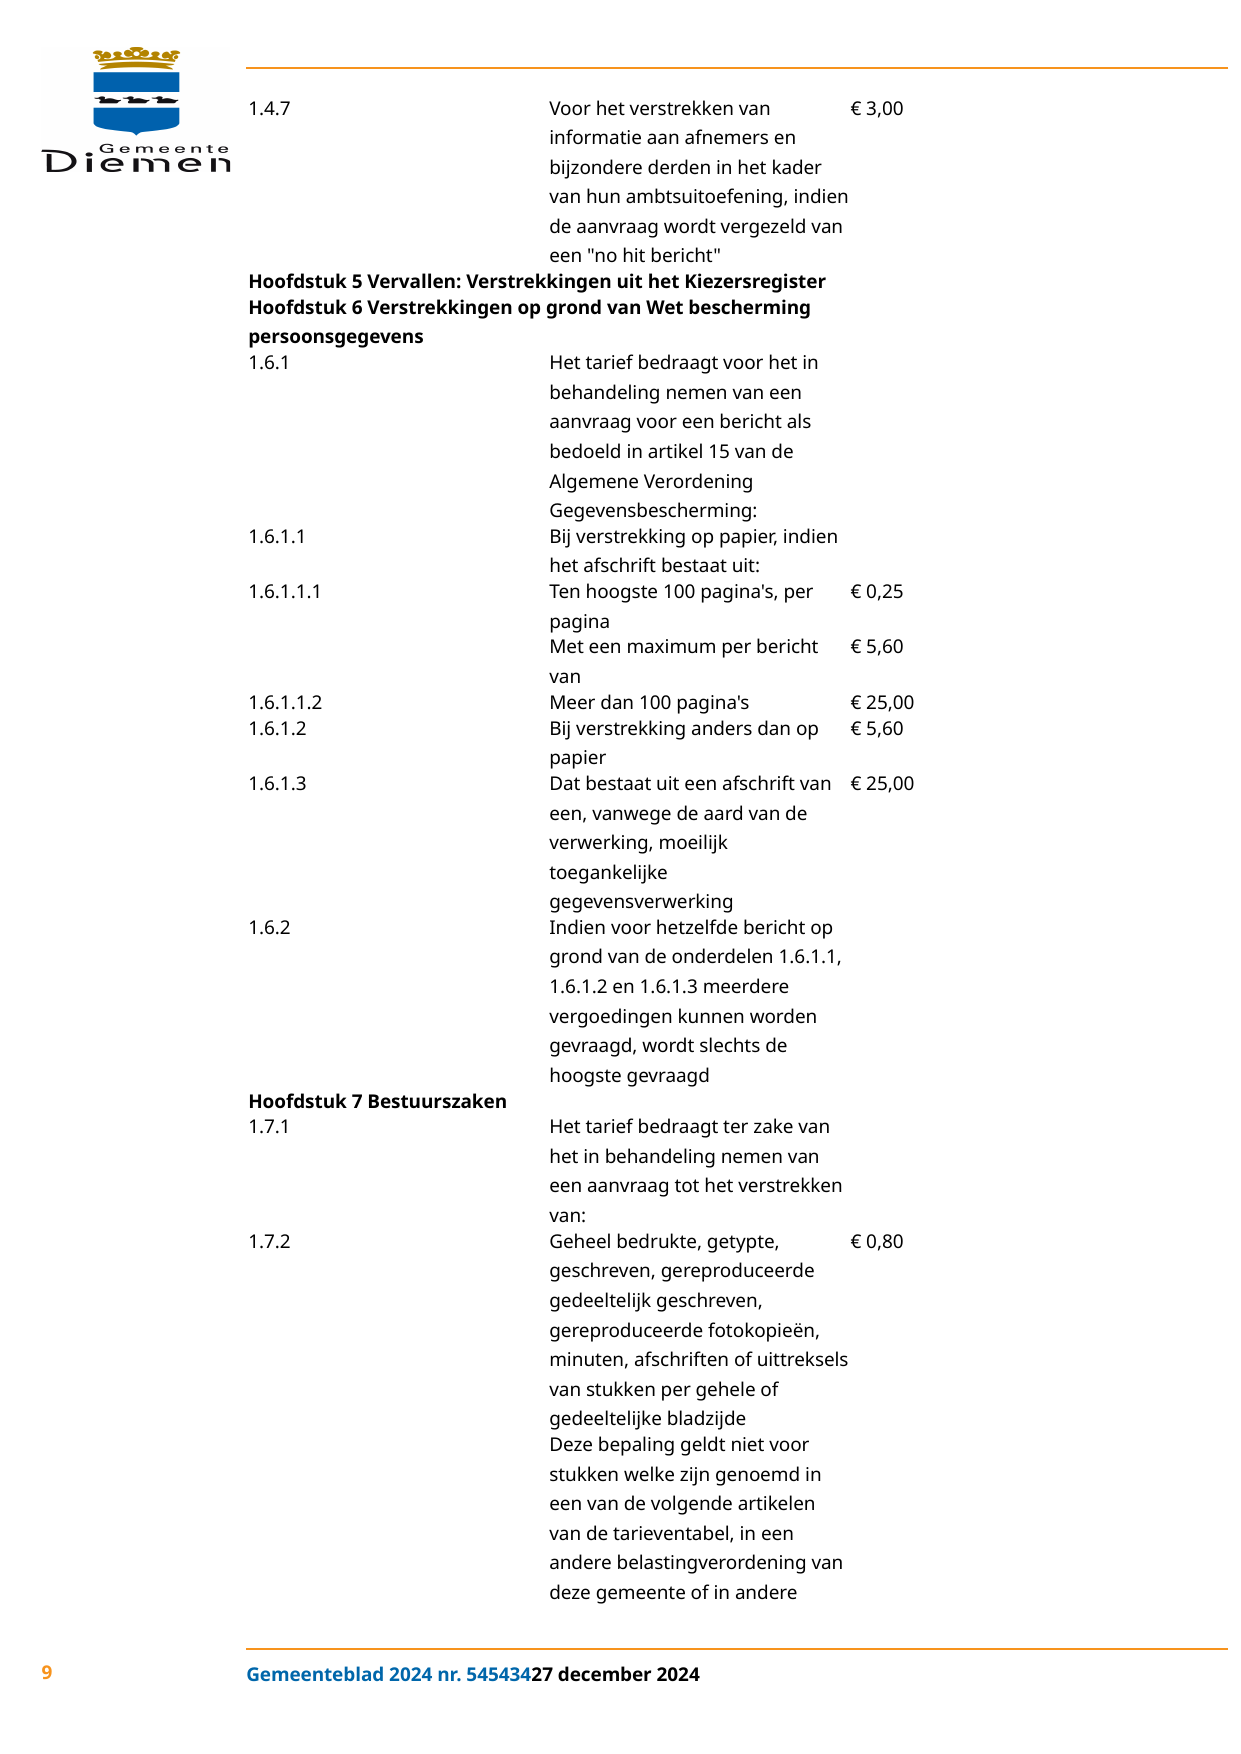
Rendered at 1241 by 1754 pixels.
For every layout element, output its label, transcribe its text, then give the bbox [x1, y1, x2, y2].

table_cell 1.6.1 [248, 350, 549, 523]
table_cell [850, 914, 1152, 1088]
table_cell Meer dan 100 pagina's [549, 689, 850, 715]
table_cell 1.6.1.1.2 [248, 689, 549, 715]
table_cell Ten hoogste 100 pagina's, per pagina [549, 579, 850, 634]
table_cell [850, 269, 1152, 294]
table_cell Bij verstrekking op papier, indien het afschrift bestaat uit: [549, 523, 850, 578]
table_cell [850, 294, 1152, 349]
table_cell 1.6.1.1.1 [248, 579, 549, 634]
table_cell Geheel bedrukte, getypte, geschreven, gereproduceerde gedeeltelijk geschreven, gereproduceerde fotokopieën, minuten, afschriften of uittreksels van stukken per gehele of gedeeltelijke bladzijde [549, 1228, 850, 1431]
table_cell [850, 1114, 1152, 1228]
table_cell [850, 1431, 1152, 1605]
table_cell € 25,00 [850, 770, 1152, 914]
picture [41, 47, 231, 172]
table_cell Hoofdstuk 5 Vervallen: Verstrekkingen uit het Kiezersregister [248, 269, 850, 294]
table_cell Hoofdstuk 7 Bestuurszaken [248, 1088, 850, 1113]
table_cell € 0,25 [850, 579, 1152, 634]
table_cell Bij verstrekking anders dan op papier [549, 715, 850, 770]
table_cell Voor het verstrekken van informatie aan afnemers en bijzondere derden in het kader van hun ambtsuitoefening, indien de aanvraag wordt vergezeld van een "no hit bericht" [549, 95, 850, 268]
table_cell 1.4.7 [248, 95, 549, 268]
table_cell Het tarief bedraagt ter zake van het in behandeling nemen van een aanvraag tot het verstrekken van: [549, 1114, 850, 1228]
table_cell [248, 634, 549, 689]
table_cell Indien voor hetzelfde bericht op grond van de onderdelen 1.6.1.1, 1.6.1.2 en 1.6.1.3 meerdere vergoedingen kunnen worden gevraagd, wordt slechts de hoogste gevraagd [549, 914, 850, 1088]
table_cell € 3,00 [850, 95, 1152, 268]
table_cell 1.6.1.1 [248, 523, 549, 578]
table_cell 1.6.1.3 [248, 770, 549, 914]
table_cell 1.6.1.2 [248, 715, 549, 770]
table_cell Met een maximum per bericht van [549, 634, 850, 689]
table_cell € 25,00 [850, 689, 1152, 715]
table_cell Het tarief bedraagt voor het in behandeling nemen van een aanvraag voor een bericht als bedoeld in artikel 15 van de Algemene Verordening Gegevensbescherming: [549, 350, 850, 523]
table_cell Dat bestaat uit een afschrift van een, vanwege de aard van de verwerking, moeilijk toegankelijke gegevensverwerking [549, 770, 850, 914]
table_cell € 5,60 [850, 715, 1152, 770]
table_cell [248, 1431, 549, 1605]
table_cell 1.7.2 [248, 1228, 549, 1431]
table_cell € 0,80 [850, 1228, 1152, 1431]
table_cell Deze bepaling geldt niet voor stukken welke zijn genoemd in een van de volgende artikelen van de tarieventabel, in een andere belastingverordening van deze gemeente of in andere [549, 1431, 850, 1605]
table_cell [850, 523, 1152, 578]
table_cell 1.6.2 [248, 914, 549, 1088]
table_cell [850, 1088, 1152, 1113]
table_cell Hoofdstuk 6 Verstrekkingen op grond van Wet bescherming persoonsgegevens [248, 294, 850, 349]
table_cell [850, 350, 1152, 523]
table_cell € 5,60 [850, 634, 1152, 689]
table_cell 1.7.1 [248, 1114, 549, 1228]
